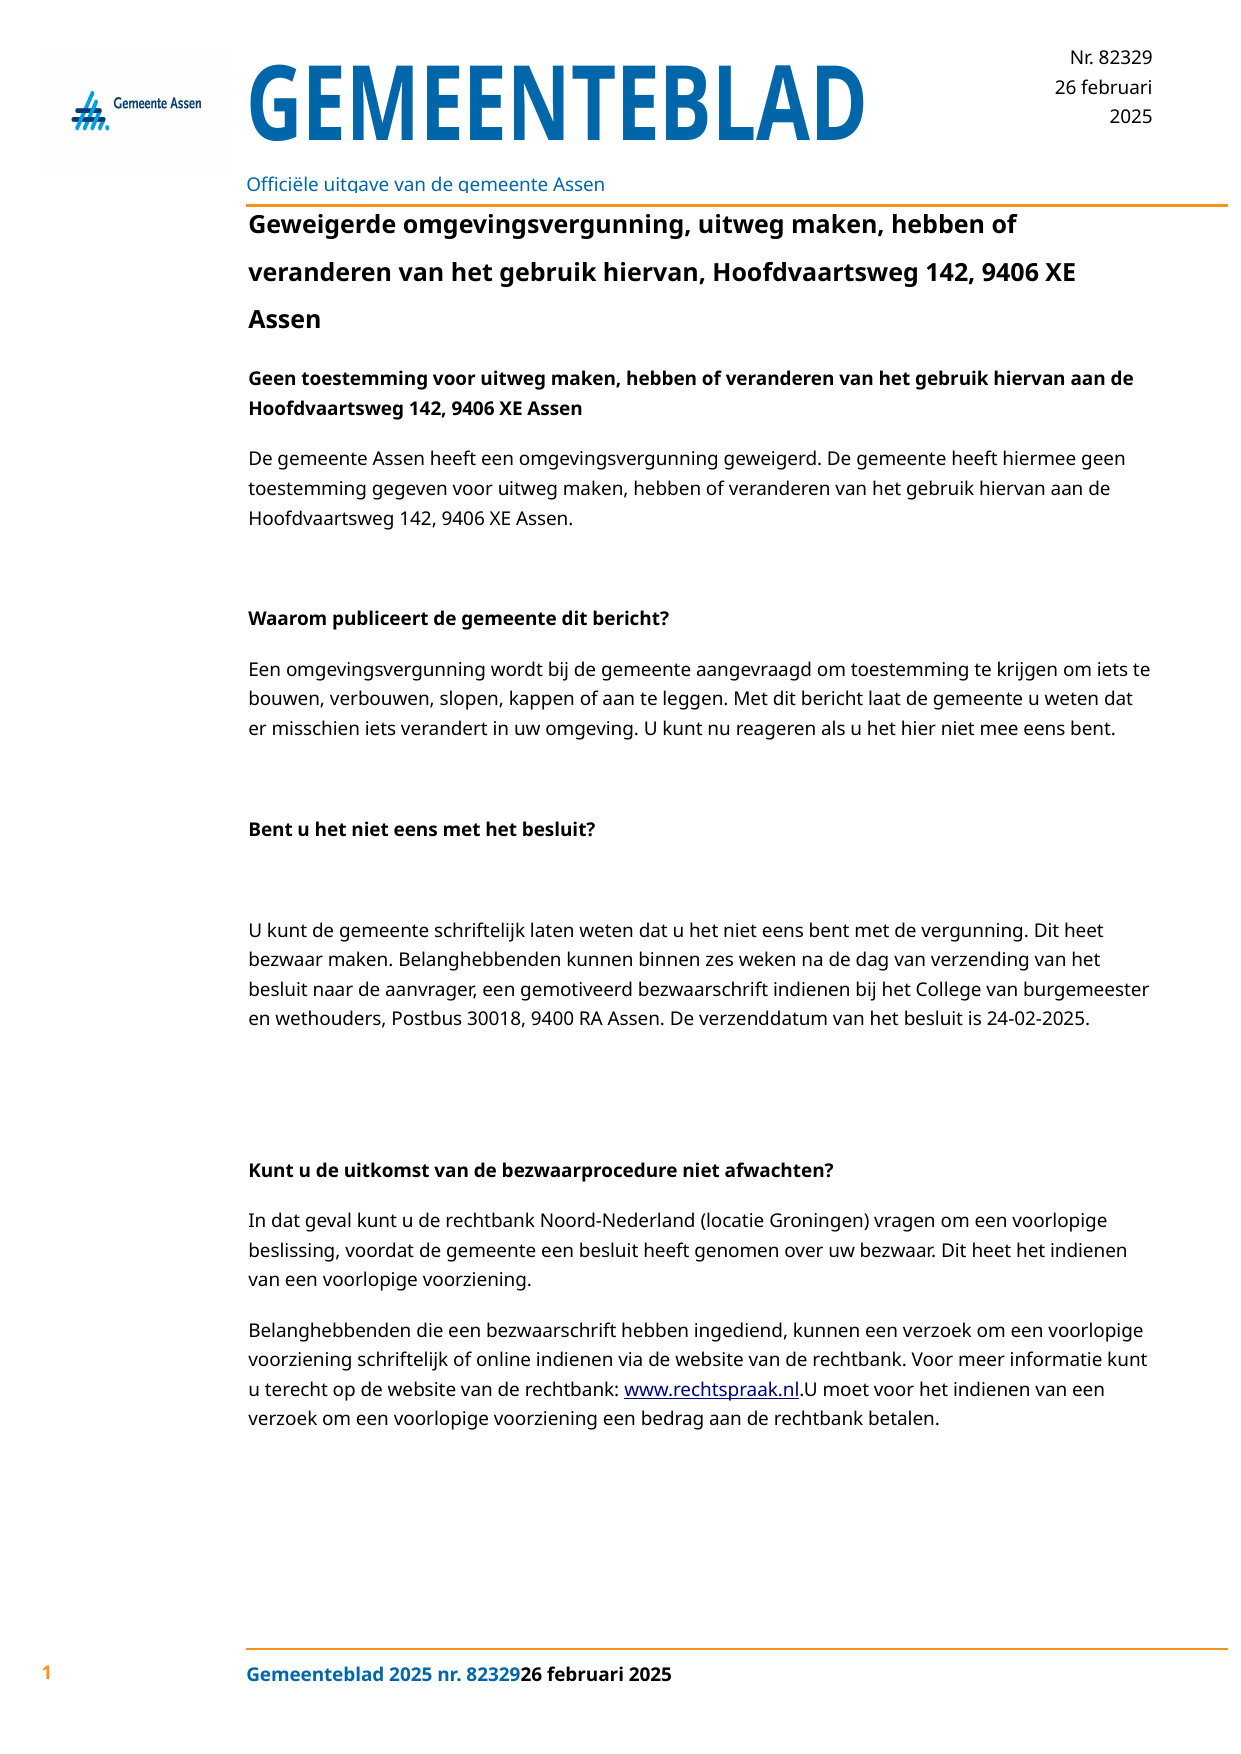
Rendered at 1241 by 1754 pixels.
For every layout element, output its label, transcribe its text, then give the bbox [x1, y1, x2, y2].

text Geweigerde omgevingsvergunning, uitweg maken, hebben of veranderen van het gebruik hiervan, Hoofdvaartsweg 142, 9406 XE Assen [248, 207, 1152, 336]
text Waarom publiceert de gemeente dit bericht? [248, 606, 1152, 631]
text Kunt u de uitkomst van de bezwaarprocedure niet afwachten? [248, 1157, 1152, 1182]
text De gemeente Assen heeft een omgevingsvergunning geweigerd. De gemeente heeft hiermee geen toestemming gegeven voor uitweg maken, hebben of veranderen van het gebruik hiervan aan de Hoofdvaartsweg 142, 9406 XE Assen. [248, 446, 1152, 530]
picture [41, 47, 231, 172]
text Geen toestemming voor uitweg maken, hebben of veranderen van het gebruik hiervan aan de Hoofdvaartsweg 142, 9406 XE Assen [248, 366, 1152, 421]
text Een omgevingsvergunning wordt bij de gemeente aangevraagd om toestemming te krijgen om iets te bouwen, verbouwen, slopen, kappen of aan te leggen. Met dit bericht laat de gemeente u weten dat er misschien iets verandert in uw omgeving. U kunt nu reageren als u het hier niet mee eens bent. [248, 656, 1152, 741]
text In dat geval kunt u de rechtbank Noord-Nederland (locatie Groningen) vragen om een voorlopige beslissing, voordat de gemeente een besluit heeft genomen over uw bezwaar. Dit heet het indienen van een voorlopige voorziening. [248, 1207, 1152, 1292]
text Bent u het niet eens met het besluit? [248, 816, 1152, 842]
text Belanghebbenden die een bezwaarschrift hebben ingediend, kunnen een verzoek om een voorlopige voorziening schriftelijk of online indienen via de website van de rechtbank. Voor meer informatie kunt u terecht op de website van de rechtbank: www.rechtspraak.nl.U moet voor het indienen van een verzoek om een voorlopige voorziening een bedrag aan de rechtbank betalen. [248, 1317, 1152, 1431]
text U kunt de gemeente schriftelijk laten weten dat u het niet eens bent met de vergunning. Dit heet bezwaar maken. Belanghebbenden kunnen binnen zes weken na de dag van verzending van het besluit naar de aanvrager, een gemotiveerd bezwaarschrift indienen bij het College van burgemeester en wethouders, Postbus 30018, 9400 RA Assen. De verzenddatum van het besluit is 24-02-2025. [248, 917, 1152, 1031]
